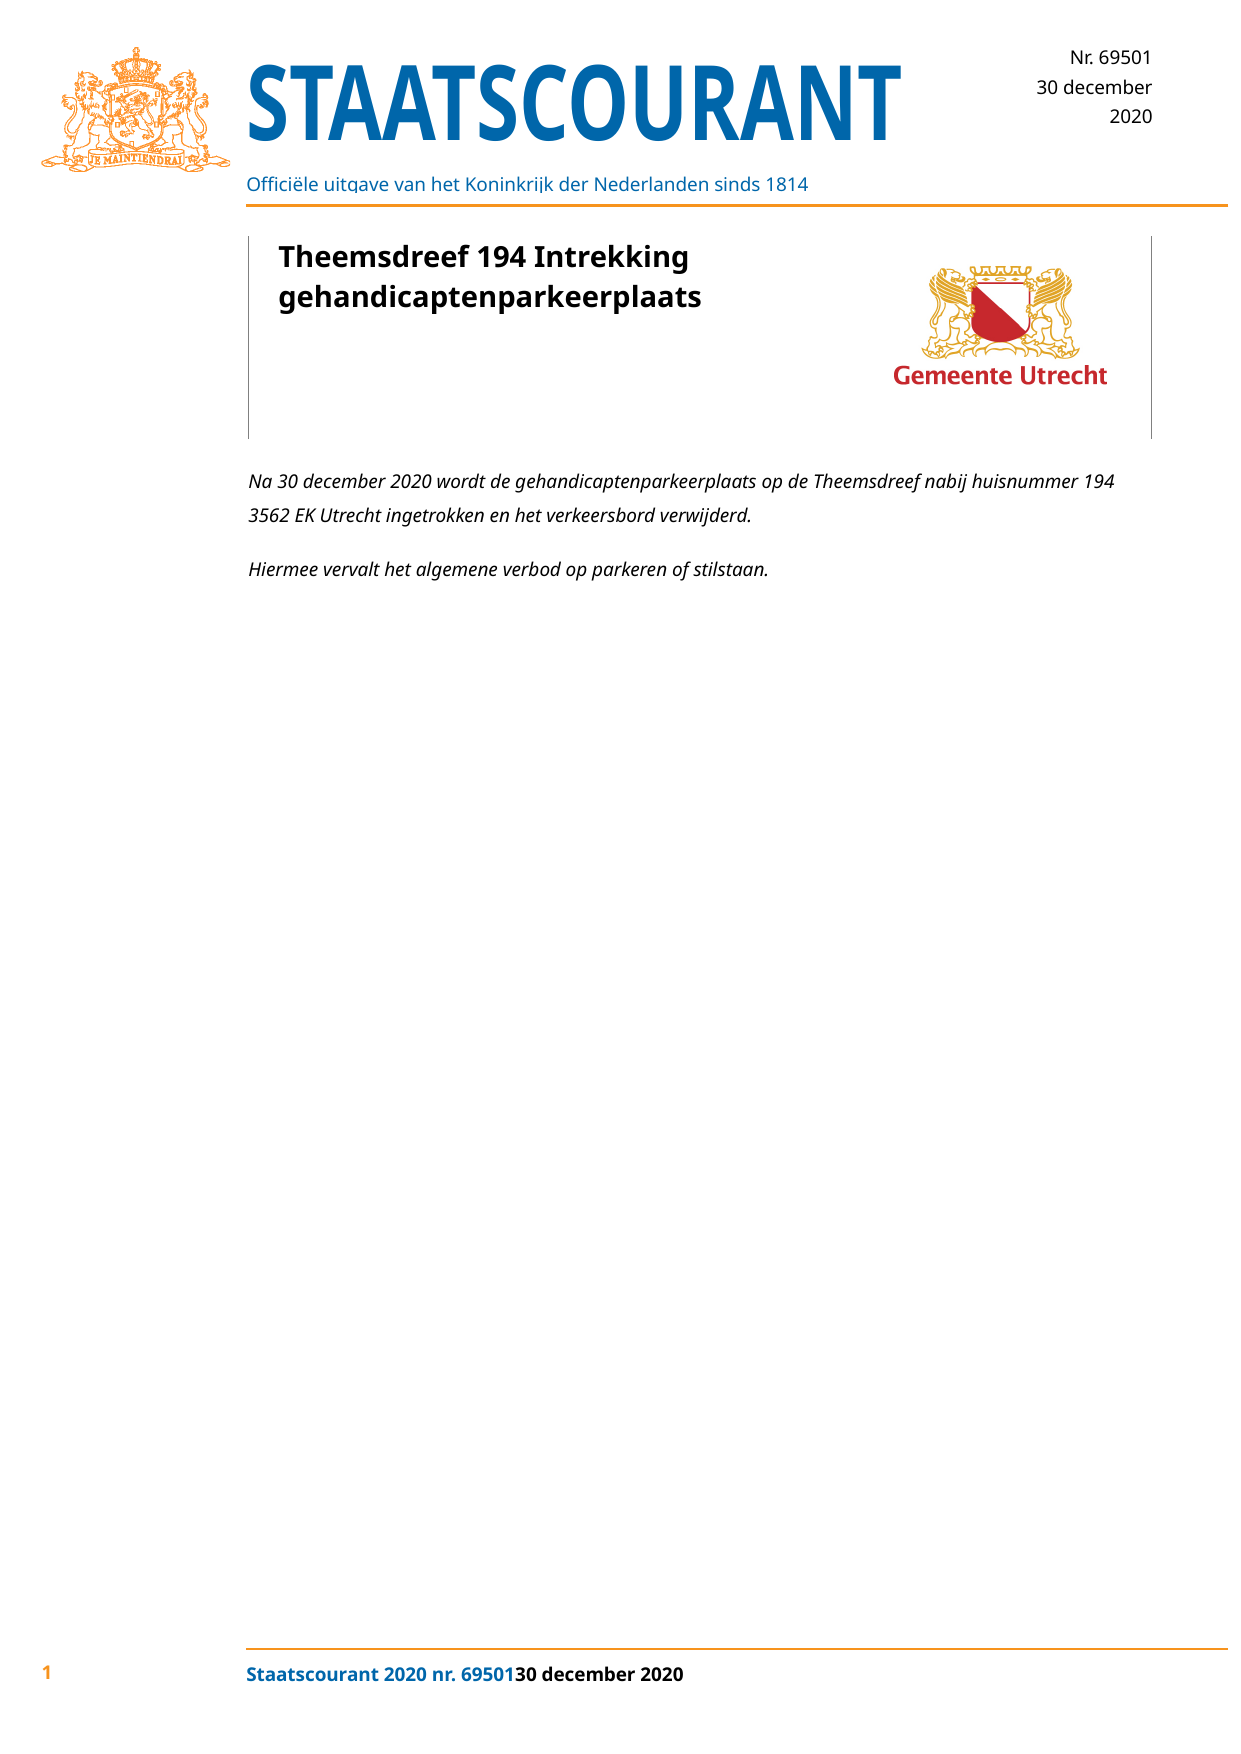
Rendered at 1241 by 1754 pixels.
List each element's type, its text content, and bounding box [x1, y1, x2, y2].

picture [882, 236, 1119, 414]
table_header [850, 414, 1151, 439]
text Hiermee vervalt het algemene verbod op parkeren of stilstaan. [248, 556, 1152, 582]
table_header [1119, 236, 1151, 413]
text Na 30 december 2020 wordt de gehandicaptenparkeerplaats op de Theemsdreef nabij huisnummer 194 3562 EK Utrecht ingetrokken en het verkeersbord verwijderd. [248, 469, 1152, 528]
table_header [850, 236, 882, 413]
picture [41, 47, 231, 172]
table_header Theemsdreef 194 Intrekking gehandicaptenparkeerplaats [249, 236, 850, 439]
